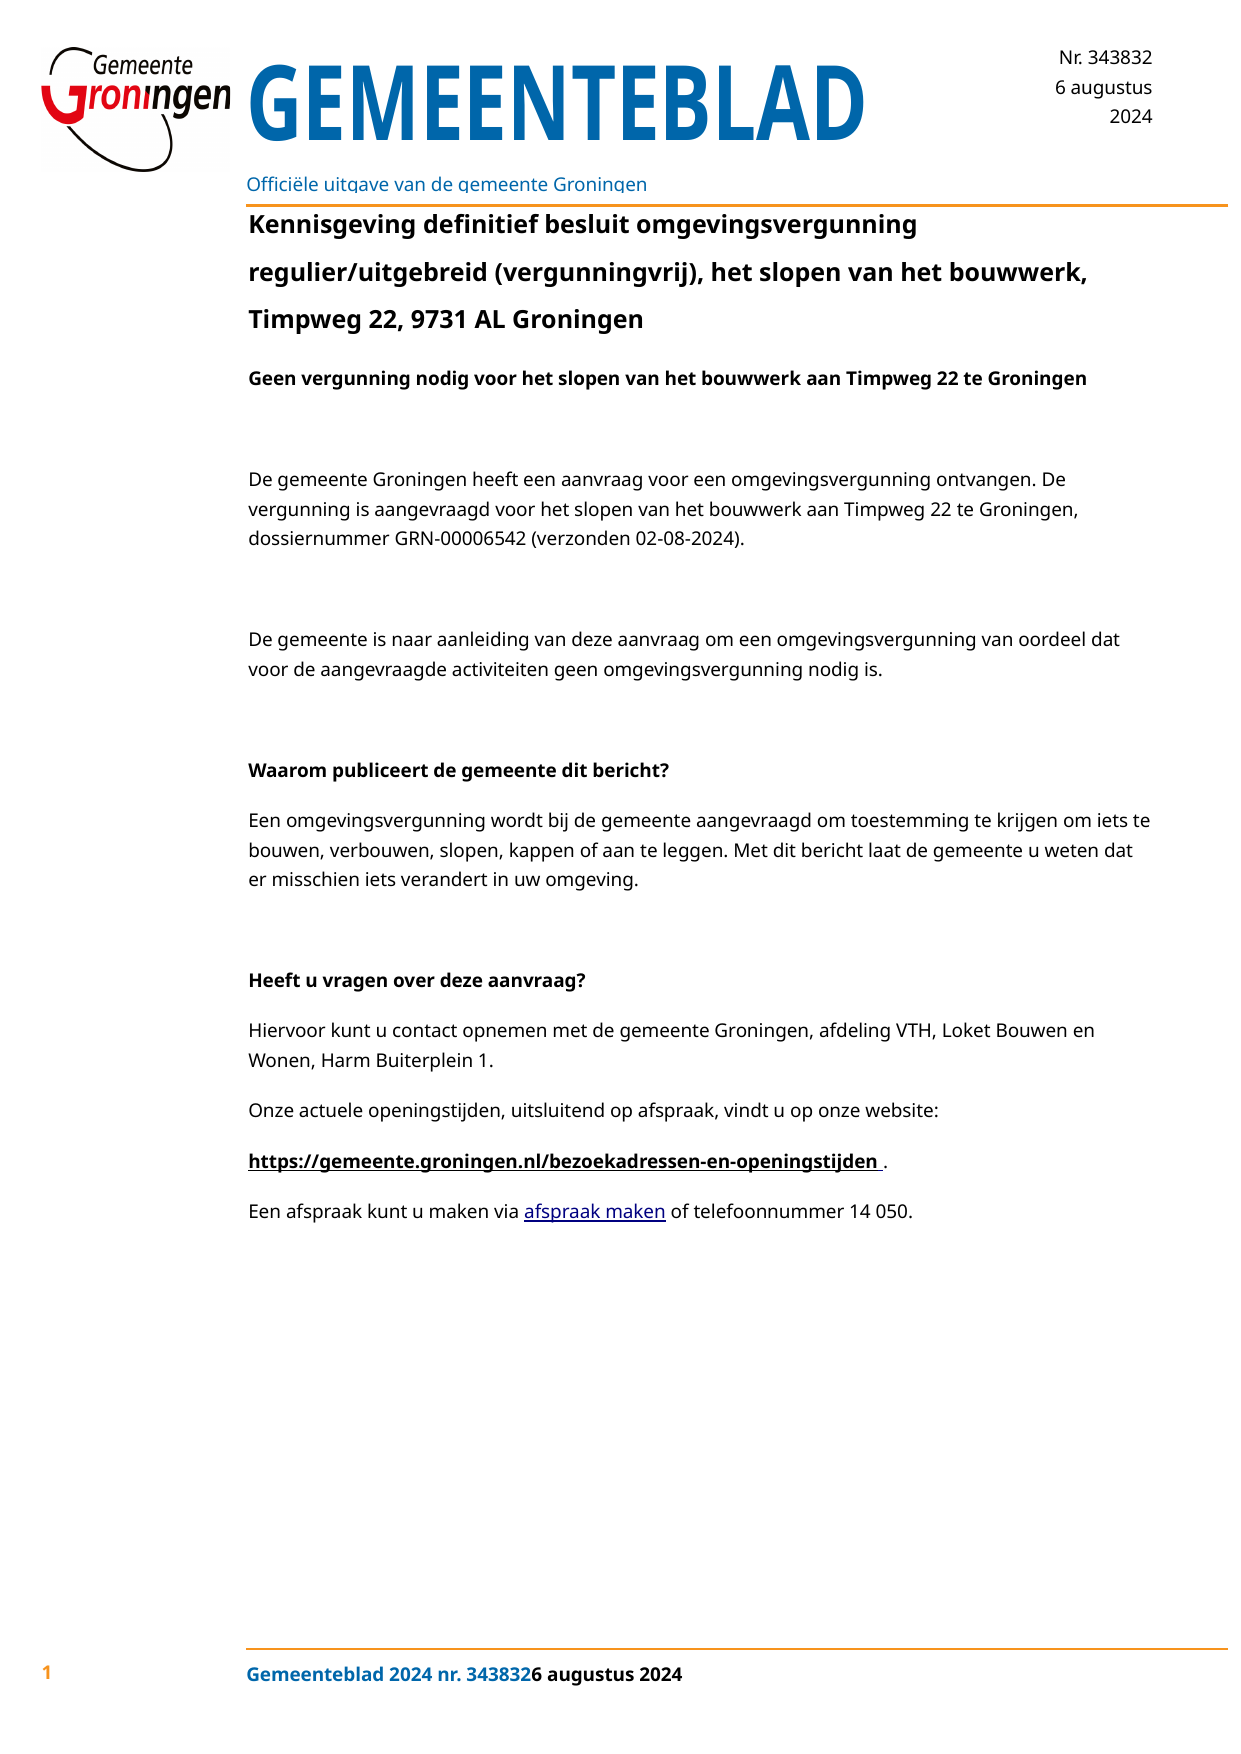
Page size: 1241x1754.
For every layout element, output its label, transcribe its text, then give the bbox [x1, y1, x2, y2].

picture [41, 47, 231, 172]
text Onze actuele openingstijden, uitsluitend op afspraak, vindt u op onze website: [248, 1098, 1152, 1123]
text De gemeente is naar aanleiding van deze aanvraag om een omgevingsvergunning van oordeel dat voor de aangevraagde activiteiten geen omgevingsvergunning nodig is. [248, 626, 1152, 682]
text Waarom publiceert de gemeente dit bericht? [248, 757, 1152, 782]
text Hiervoor kunt u contact opnemen met de gemeente Groningen, afdeling VTH, Loket Bouwen en Wonen, Harm Buiterplein 1. [248, 1018, 1152, 1073]
text Geen vergunning nodig voor het slopen van het bouwwerk aan Timpweg 22 te Groningen [248, 366, 1152, 391]
text Een afspraak kunt u maken via afspraak maken of telefoonnummer 14 050. [248, 1198, 1152, 1224]
text https://gemeente.groningen.nl/bezoekadressen-en-openingstijden . [248, 1148, 1152, 1174]
text Heeft u vragen over deze aanvraag? [248, 967, 1152, 993]
text Een omgevingsvergunning wordt bij de gemeente aangevraagd om toestemming te krijgen om iets te bouwen, verbouwen, slopen, kappen of aan te leggen. Met dit bericht laat de gemeente u weten dat er misschien iets verandert in uw omgeving. [248, 807, 1152, 892]
text De gemeente Groningen heeft een aanvraag voor een omgevingsvergunning ontvangen. De vergunning is aangevraagd voor het slopen van het bouwwerk aan Timpweg 22 te Groningen, dossiernummer GRN-00006542 (verzonden 02-08-2024). [248, 466, 1152, 551]
text Kennisgeving definitief besluit omgevingsvergunning regulier/uitgebreid (vergunningvrij), het slopen van het bouwwerk, Timpweg 22, 9731 AL Groningen [248, 207, 1152, 336]
